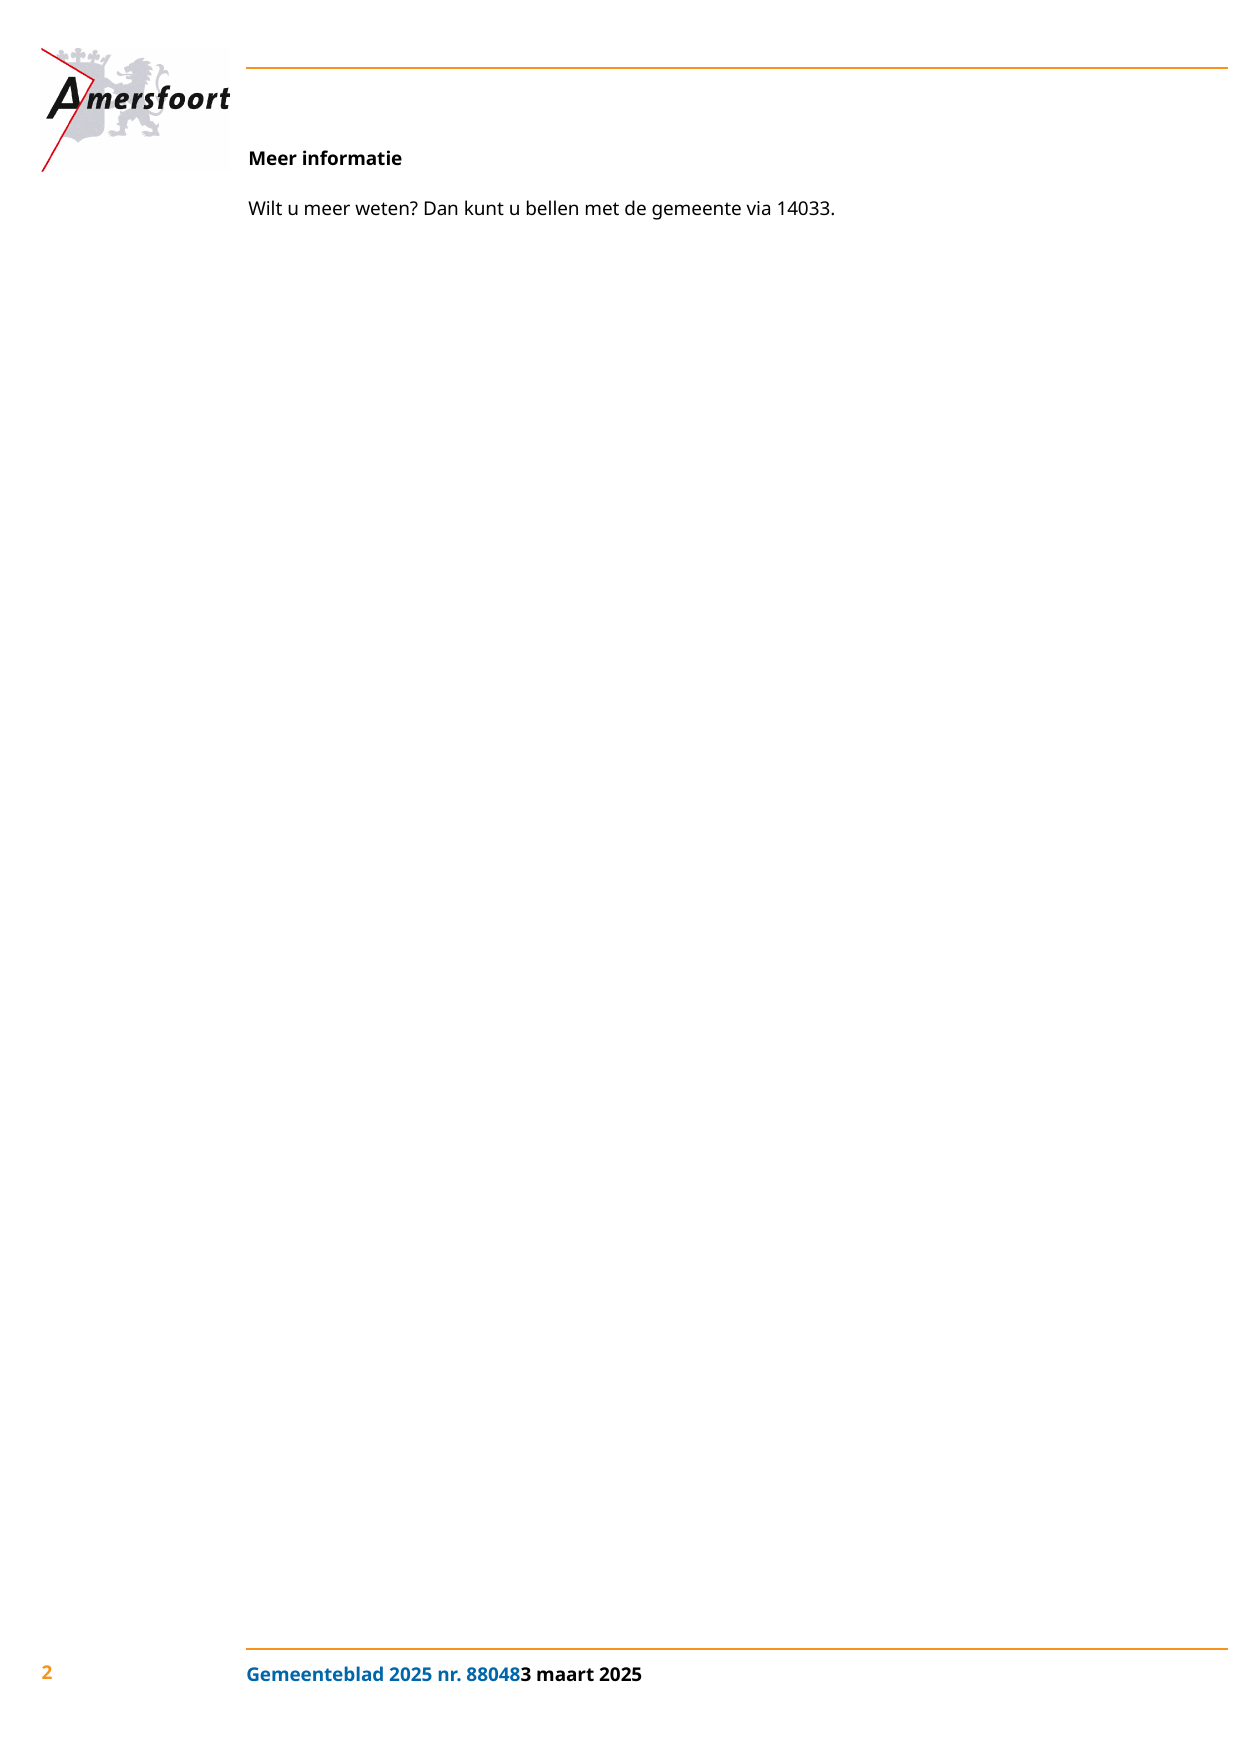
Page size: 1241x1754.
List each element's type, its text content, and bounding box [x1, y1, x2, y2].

text Meer informatie [248, 145, 1152, 171]
picture [41, 47, 231, 172]
text Wilt u meer weten? Dan kunt u bellen met de gemeente via 14033. [248, 196, 1152, 221]
